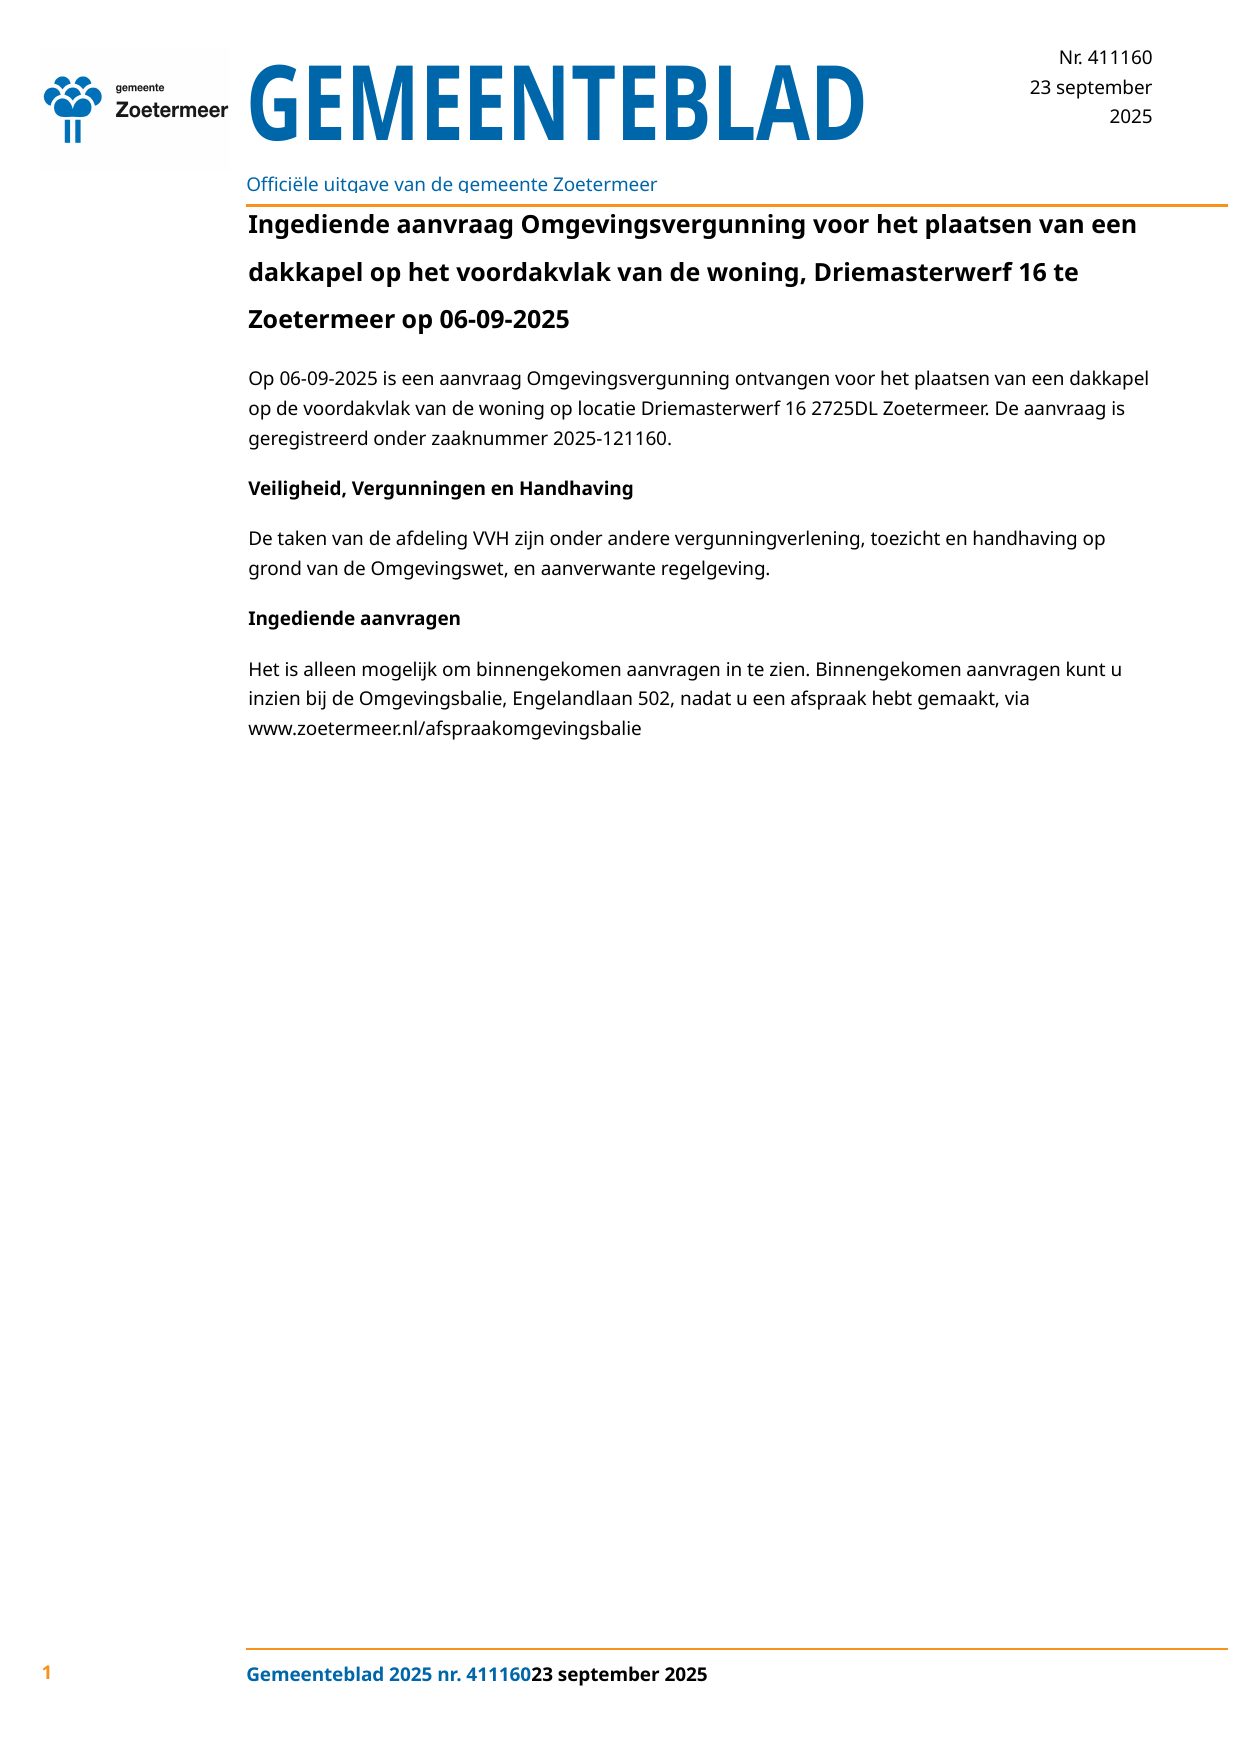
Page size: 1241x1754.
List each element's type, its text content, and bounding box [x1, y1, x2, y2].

text Ingediende aanvraag Omgevingsvergunning voor het plaatsen van een dakkapel op het voordakvlak van de woning, Driemasterwerf 16 te Zoetermeer op 06-09-2025 [248, 207, 1152, 336]
picture [41, 47, 231, 172]
text Het is alleen mogelijk om binnengekomen aanvragen in te zien. Binnengekomen aanvragen kunt u inzien bij de Omgevingsbalie, Engelandlaan 502, nadat u een afspraak hebt gemaakt, via www.zoetermeer.nl/afspraakomgevingsbalie [248, 656, 1152, 741]
text Ingediende aanvragen [248, 606, 1152, 631]
text Veiligheid, Vergunningen en Handhaving [248, 475, 1152, 501]
text Op 06-09-2025 is een aanvraag Omgevingsvergunning ontvangen voor het plaatsen van een dakkapel op de voordakvlak van de woning op locatie Driemasterwerf 16 2725DL Zoetermeer. De aanvraag is geregistreerd onder zaaknummer 2025-121160. [248, 366, 1152, 450]
text De taken van de afdeling VVH zijn onder andere vergunningverlening, toezicht en handhaving op grond van de Omgevingswet, en aanverwante regelgeving. [248, 526, 1152, 581]
